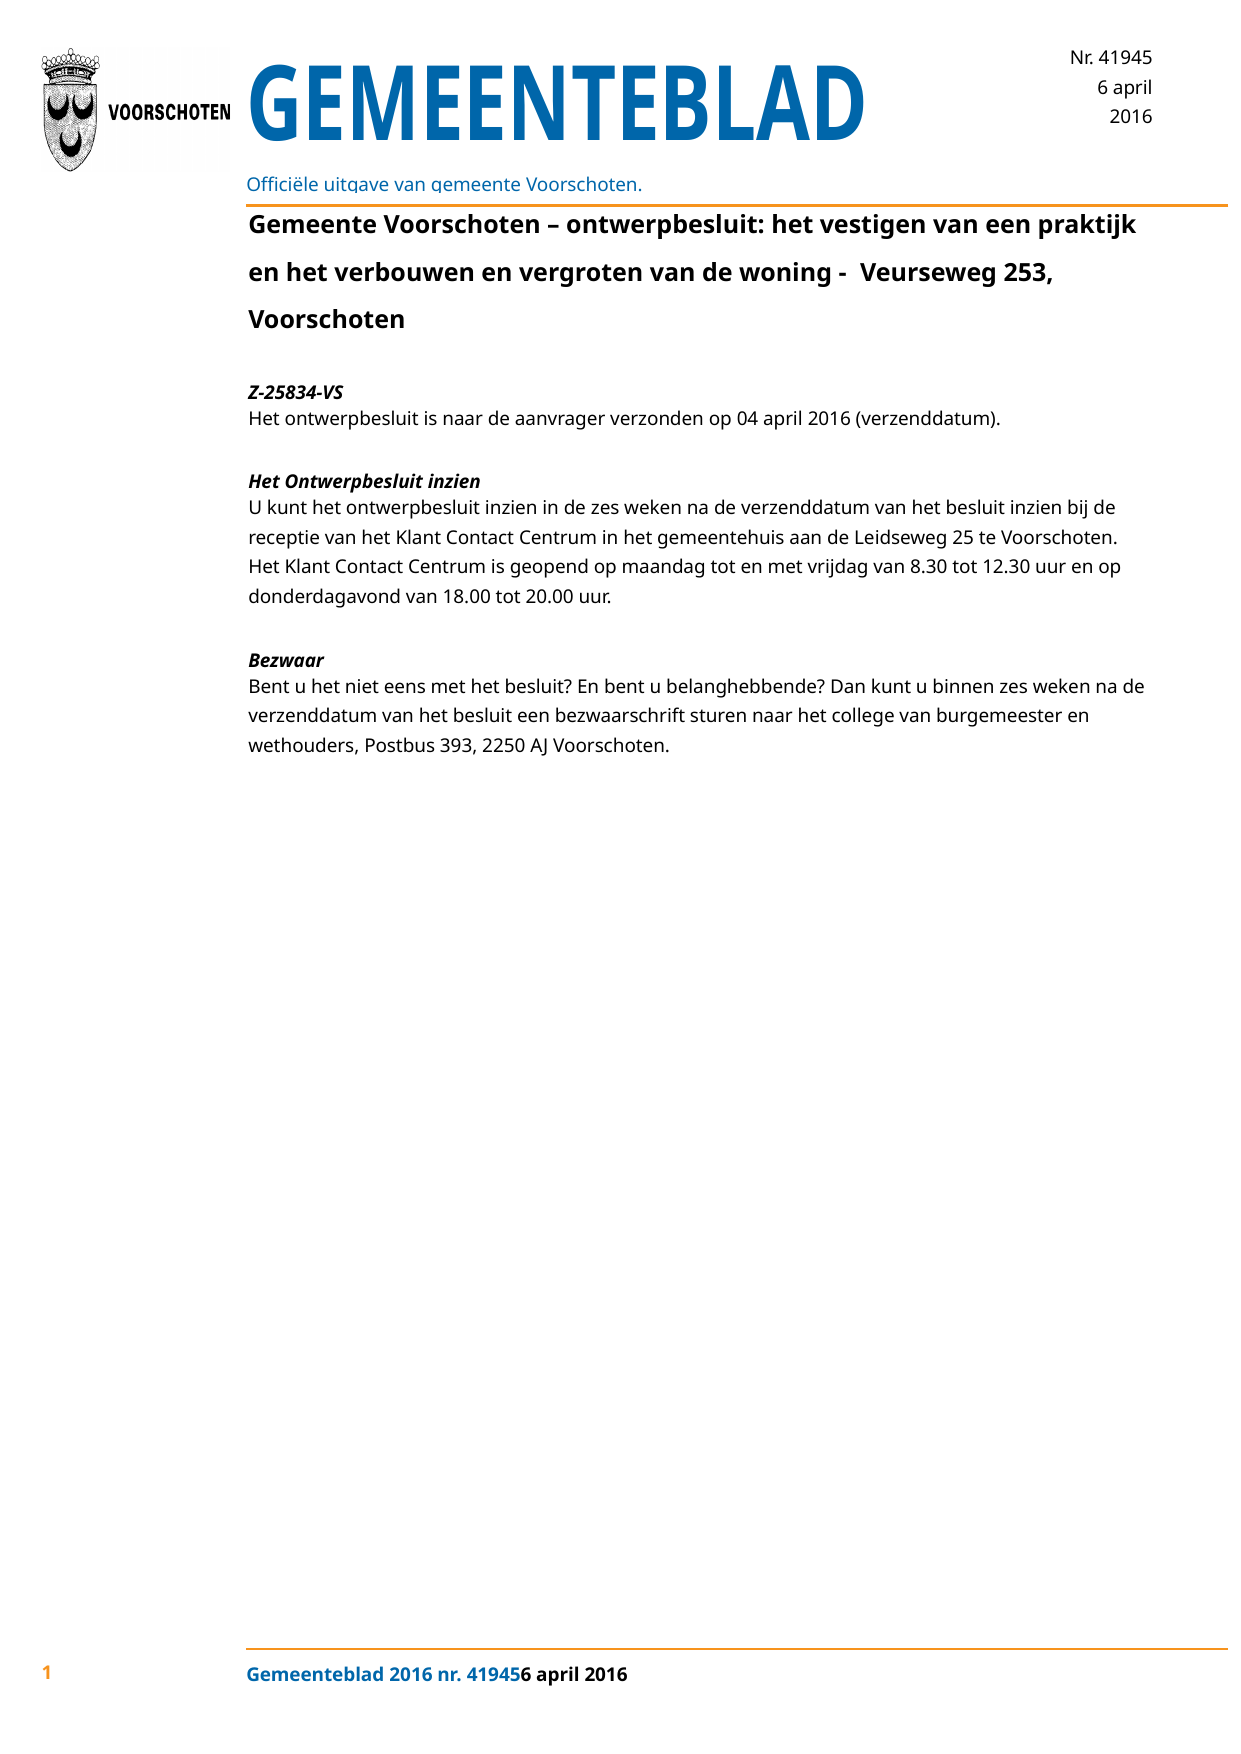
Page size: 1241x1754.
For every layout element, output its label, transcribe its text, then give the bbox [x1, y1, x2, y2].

picture [41, 47, 231, 172]
text Het Ontwerpbesluit inzien [248, 469, 1152, 494]
text Het ontwerpbesluit is naar de aanvrager verzonden op 04 april 2016 (verzenddatum). [248, 405, 1152, 431]
text Bent u het niet eens met het besluit? En bent u belanghebbende? Dan kunt u binnen zes weken na de verzenddatum van het besluit een bezwaarschrift sturen naar het college van burgemeester en wethouders, Postbus 393, 2250 AJ Voorschoten. [248, 673, 1152, 758]
text Gemeente Voorschoten – ontwerpbesluit: het vestigen van een praktijk en het verbouwen en vergroten van de woning - Veurseweg 253, Voorschoten [248, 207, 1152, 336]
text U kunt het ontwerpbesluit inzien in de zes weken na de verzenddatum van het besluit inzien bij de receptie van het Klant Contact Centrum in het gemeentehuis aan de Leidseweg 25 te Voorschoten. Het Klant Contact Centrum is geopend op maandag tot en met vrijdag van 8.30 tot 12.30 uur en op donderdagavond van 18.00 tot 20.00 uur. [248, 494, 1152, 609]
text Bezwaar [248, 647, 1152, 673]
text Z-25834-VS [248, 379, 1152, 405]
